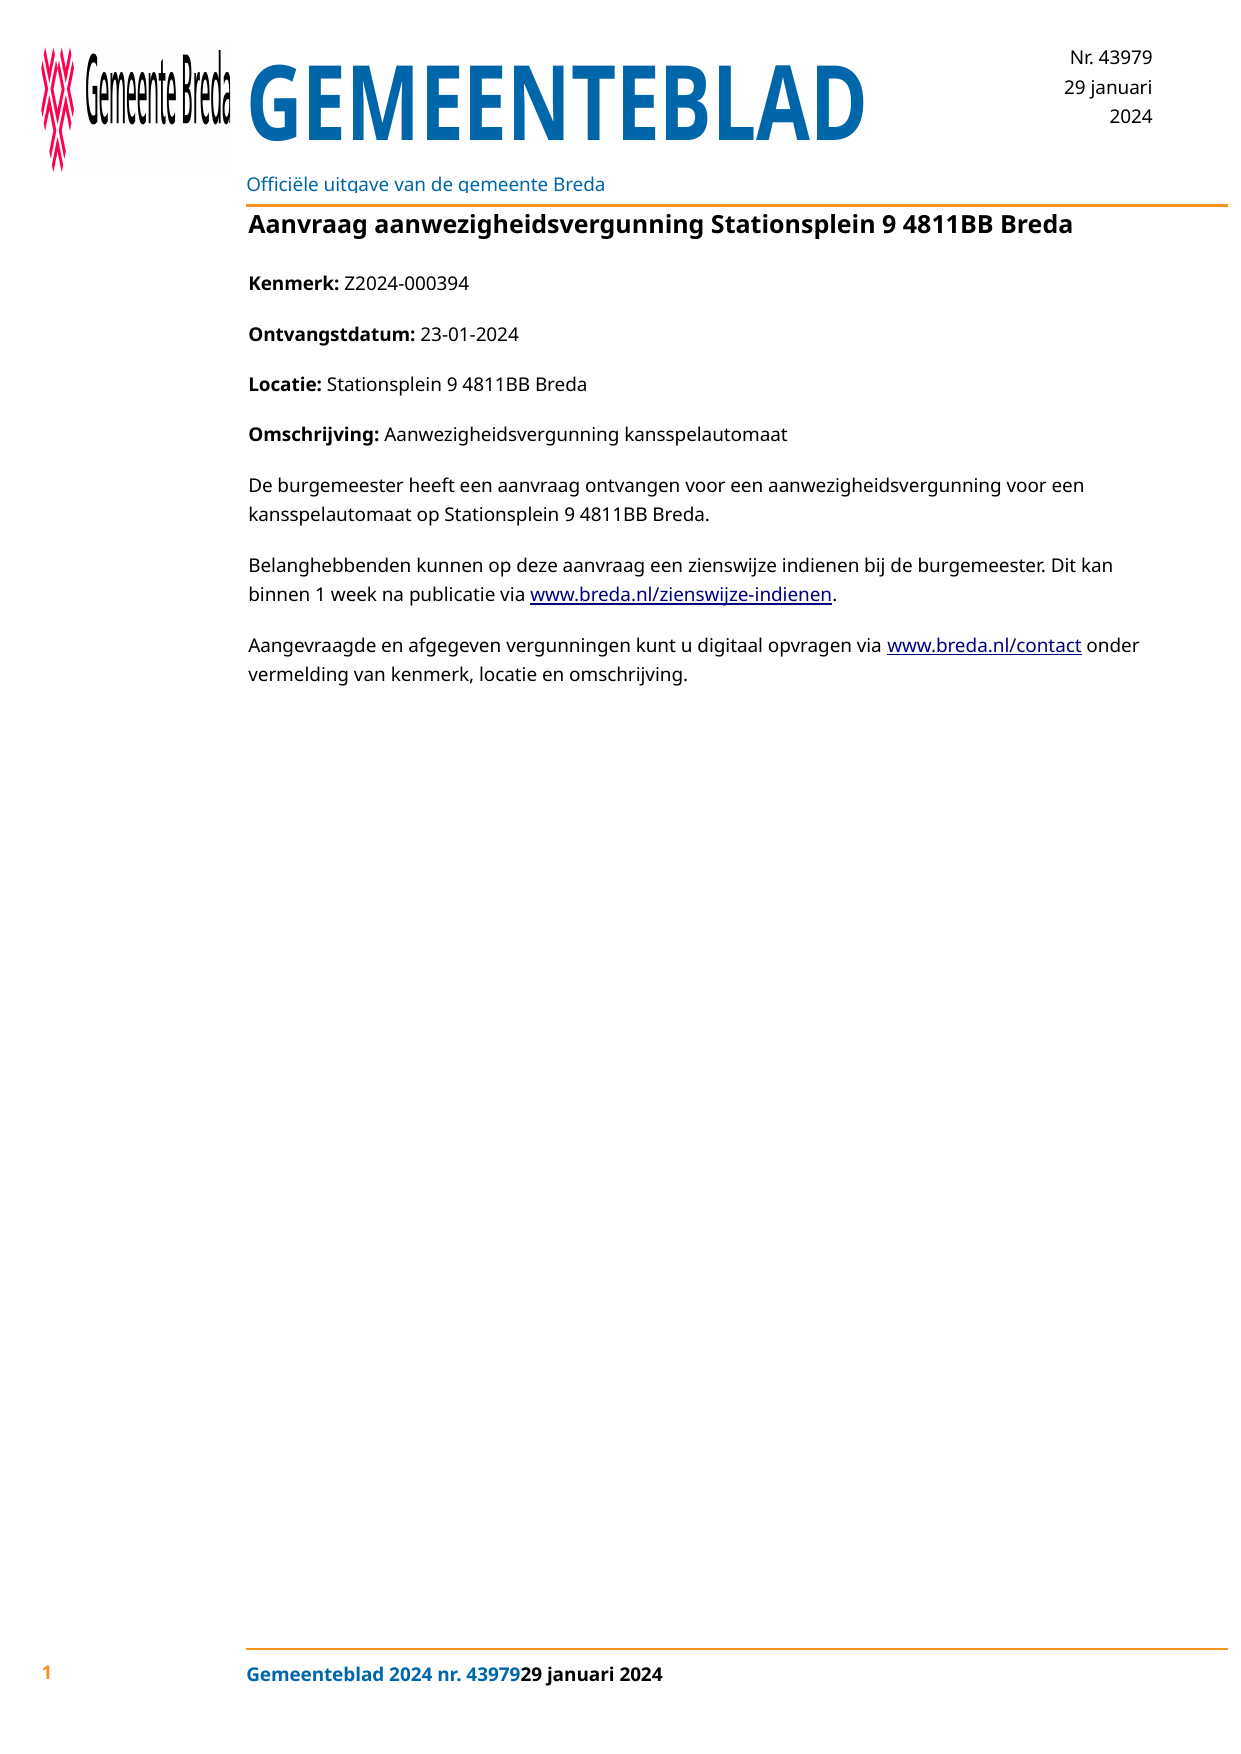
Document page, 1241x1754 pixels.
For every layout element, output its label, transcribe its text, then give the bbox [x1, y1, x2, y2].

text Kenmerk: Z2024-000394 [248, 270, 1152, 296]
text Ontvangstdatum: 23-01-2024 [248, 321, 1152, 346]
text Locatie: Stationsplein 9 4811BB Breda [248, 371, 1152, 397]
text Aanvraag aanwezigheidsvergunning Stationsplein 9 4811BB Breda [248, 207, 1152, 241]
text De burgemeester heeft een aanvraag ontvangen voor een aanwezigheidsvergunning voor een kansspelautomaat op Stationsplein 9 4811BB Breda. [248, 472, 1152, 527]
text Belanghebbenden kunnen op deze aanvraag een zienswijze indienen bij de burgemeester. Dit kan binnen 1 week na publicatie via www.breda.nl/zienswijze-indienen. [248, 552, 1152, 607]
text Omschrijving: Aanwezigheidsvergunning kansspelautomaat [248, 422, 1152, 447]
picture [41, 47, 231, 172]
text Aangevraagde en afgegeven vergunningen kunt u digitaal opvragen via www.breda.nl/contact onder vermelding van kenmerk, locatie en omschrijving. [248, 632, 1152, 687]
